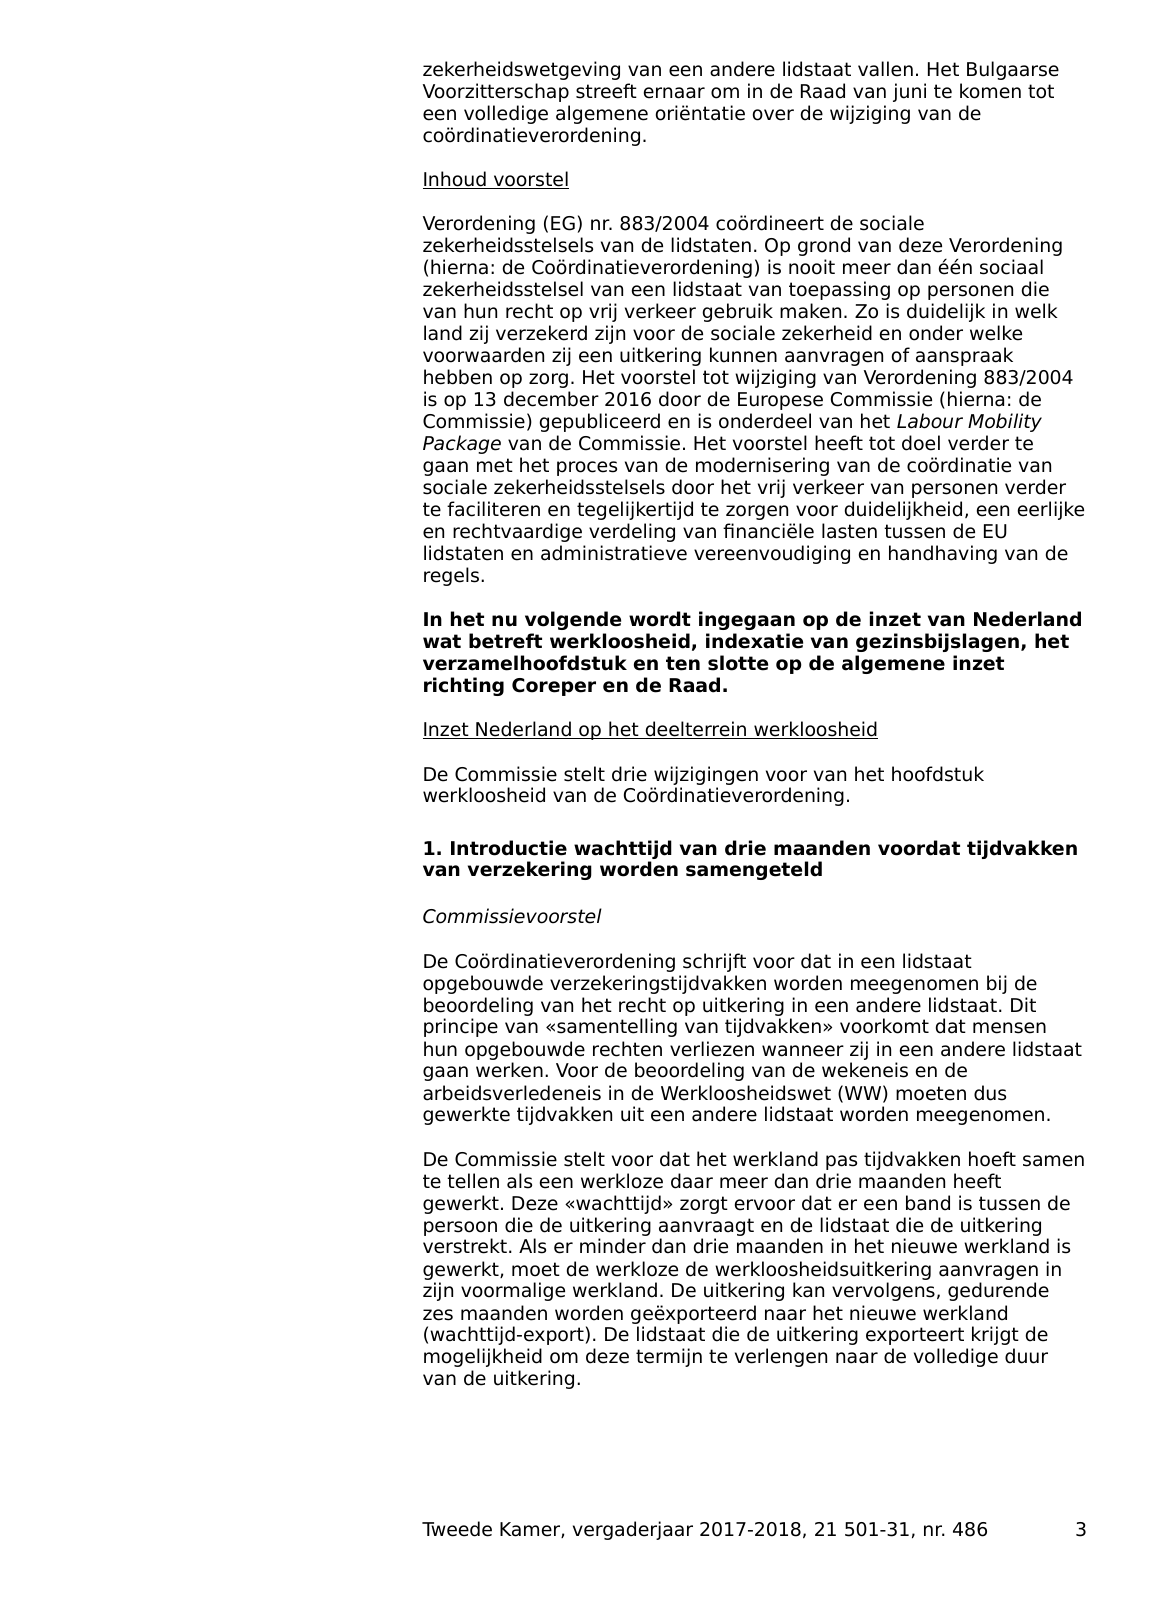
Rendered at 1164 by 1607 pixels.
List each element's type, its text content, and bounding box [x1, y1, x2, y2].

text In het nu volgende wordt ingegaan op de inzet van Nederland wat betreft werkloosheid, indexatie van gezinsbijslagen, het verzamelhoofdstuk en ten slotte op de algemene inzet richting Coreper en de Raad. [422, 609, 1087, 697]
text Verordening (EG) nr. 883/2004 coördineert de sociale zekerheidsstelsels van de lidstaten. Op grond van deze Verordening (hierna: de Coördinatieverordening) is nooit meer dan één sociaal zekerheidsstelsel van een lidstaat van toepassing op personen die van hun recht op vrij verkeer gebruik maken. Zo is duidelijk in welk land zij verzekerd zijn voor de sociale zekerheid en onder welke voorwaarden zij een uitkering kunnen aanvragen of aanspraak hebben op zorg. Het voorstel tot wijziging van Verordening 883/2004 is op 13 december 2016 door de Europese Commissie (hierna: de Commissie) gepubliceerd en is onderdeel van het Labour Mobility Package van de Commissie. Het voorstel heeft tot doel verder te gaan met het proces van de modernisering van de coördinatie van sociale zekerheidsstelsels door het vrij verkeer van personen verder te faciliteren en tegelijkertijd te zorgen voor duidelijkheid, een eerlijke en rechtvaardige verdeling van financiële lasten tussen de EU lidstaten en administratieve vereenvoudiging en handhaving van de regels. [422, 213, 1087, 587]
text De Commissie stelt drie wijzigingen voor van het hoofdstuk werkloosheid van de Coördinatieverordening. [422, 763, 1087, 807]
subtitle Commissievoorstel [422, 906, 1087, 928]
subtitle Inhoud voorstel [422, 169, 1087, 191]
subtitle 1. Introductie wachttijd van drie maanden voordat tijdvakken van verzekering worden samengeteld [422, 837, 1087, 881]
text zekerheidswetgeving van een andere lidstaat vallen. Het Bulgaarse Voorzitterschap streeft ernaar om in de Raad van juni te komen tot een volledige algemene oriëntatie over de wijziging van de coördinatieverordening. [422, 59, 1087, 147]
text De Coördinatieverordening schrijft voor dat in een lidstaat opgebouwde verzekeringstijdvakken worden meegenomen bij de beoordeling van het recht op uitkering in een andere lidstaat. Dit principe van «samentelling van tijdvakken» voorkomt dat mensen hun opgebouwde rechten verliezen wanneer zij in een andere lidstaat gaan werken. Voor de beoordeling van de wekeneis en de arbeidsverledeneis in de Werkloosheidswet (WW) moeten dus gewerkte tijdvakken uit een andere lidstaat worden meegenomen. [422, 951, 1087, 1126]
subtitle Inzet Nederland op het deelterrein werkloosheid [422, 719, 1087, 741]
text De Commissie stelt voor dat het werkland pas tijdvakken hoeft samen te tellen als een werkloze daar meer dan drie maanden heeft gewerkt. Deze «wachttijd» zorgt ervoor dat er een band is tussen de persoon die de uitkering aanvraagt en de lidstaat die de uitkering verstrekt. Als er minder dan drie maanden in het nieuwe werkland is gewerkt, moet de werkloze de werkloosheidsuitkering aanvragen in zijn voormalige werkland. De uitkering kan vervolgens, gedurende zes maanden worden geëxporteerd naar het nieuwe werkland (wachttijd-export). De lidstaat die de uitkering exporteert krijgt de mogelijkheid om deze termijn te verlengen naar de volledige duur van de uitkering. [422, 1148, 1087, 1390]
